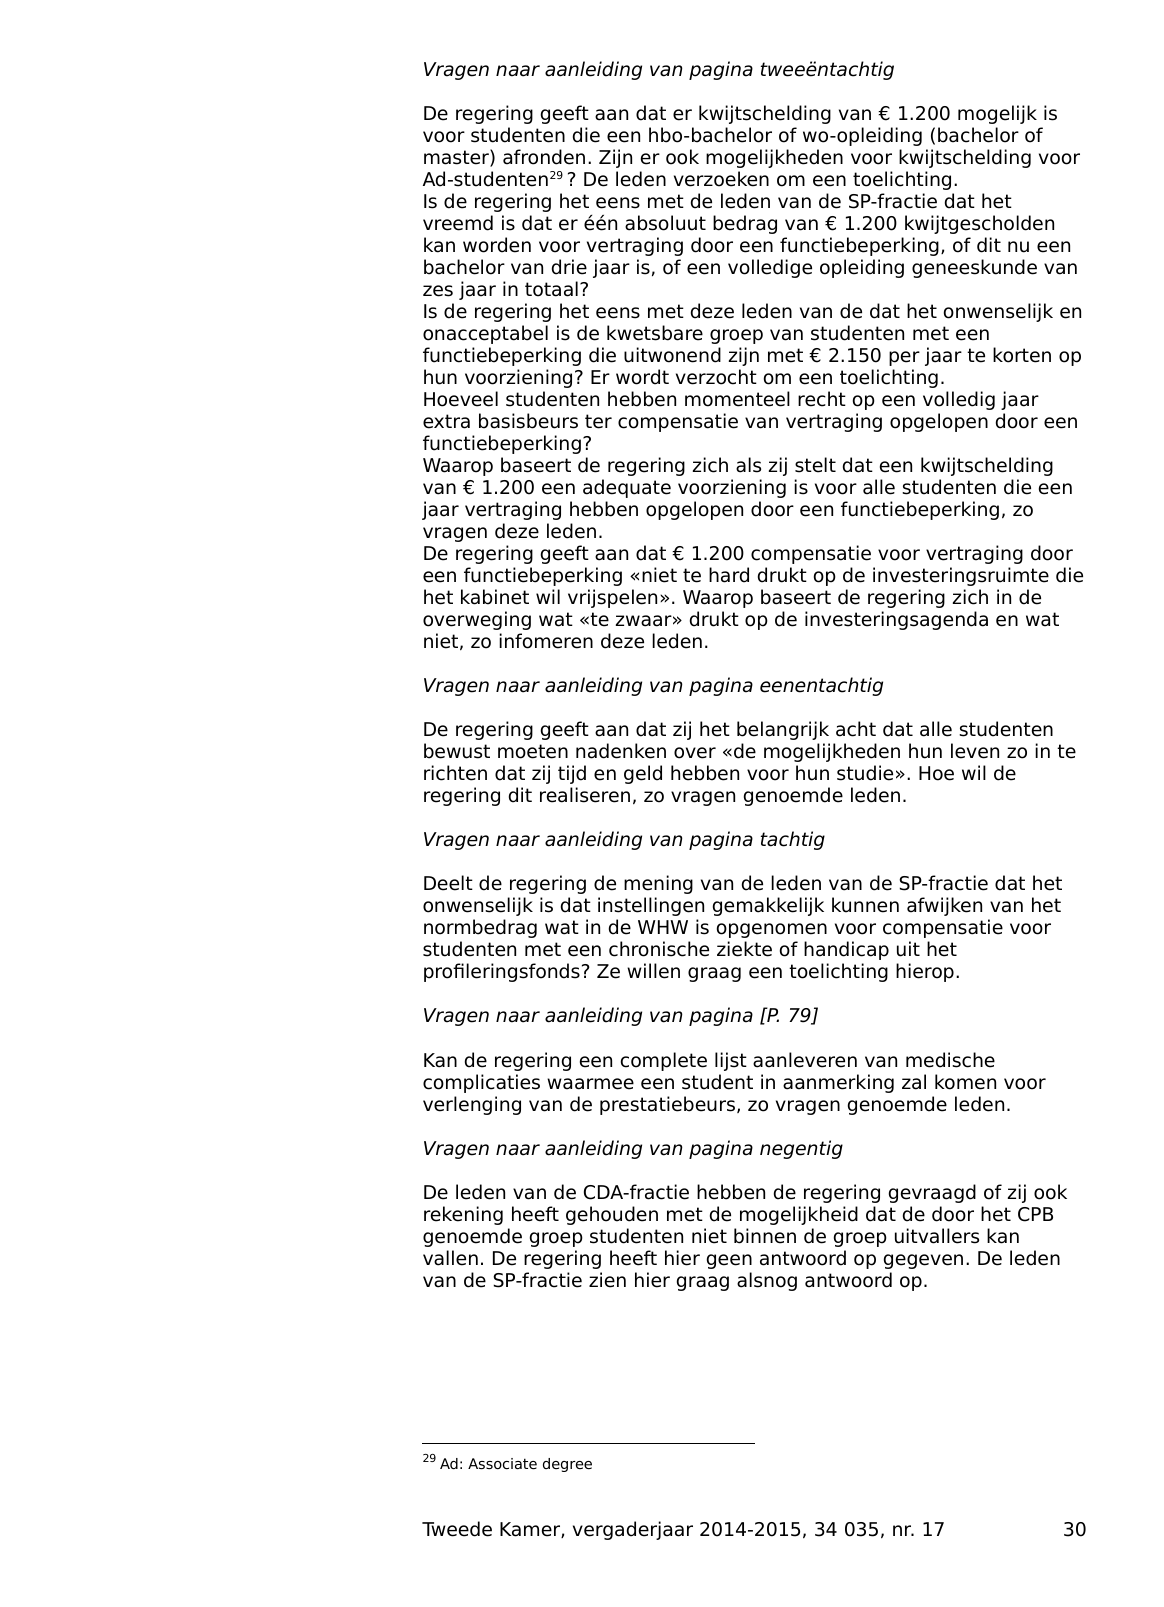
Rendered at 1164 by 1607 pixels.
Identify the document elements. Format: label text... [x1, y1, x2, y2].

text De regering geeft aan dat € 1.200 compensatie voor vertraging door een functiebeperking «niet te hard drukt op de investeringsruimte die het kabinet wil vrijspelen». Waarop baseert de regering zich in de overweging wat «te zwaar» drukt op de investeringsagenda en wat niet, zo infomeren deze leden. [422, 543, 1087, 653]
subtitle Vragen naar aanleiding van pagina negentig [422, 1138, 1087, 1160]
text Waarop baseert de regering zich als zij stelt dat een kwijtschelding van € 1.200 een adequate voorziening is voor alle studenten die een jaar vertraging hebben opgelopen door een functiebeperking, zo vragen deze leden. [422, 455, 1087, 543]
subtitle Vragen naar aanleiding van pagina eenentachtig [422, 675, 1087, 697]
text Hoeveel studenten hebben momenteel recht op een volledig jaar extra basisbeurs ter compensatie van vertraging opgelopen door een functiebeperking? [422, 389, 1087, 455]
text Deelt de regering de mening van de leden van de SP-fractie dat het onwenselijk is dat instellingen gemakkelijk kunnen afwijken van het normbedrag wat in de WHW is opgenomen voor compensatie voor studenten met een chronische ziekte of handicap uit het profileringsfonds? Ze willen graag een toelichting hierop. [422, 873, 1087, 983]
text Ad: Associate degree [422, 1452, 1087, 1474]
text Is de regering het eens met deze leden van de dat het onwenselijk en onacceptabel is de kwetsbare groep van studenten met een functiebeperking die uitwonend zijn met € 2.150 per jaar te korten op hun voorziening? Er wordt verzocht om een toelichting. [422, 301, 1087, 389]
subtitle Vragen naar aanleiding van pagina tweeëntachtig [422, 59, 1087, 81]
text De leden van de CDA-fractie hebben de regering gevraagd of zij ook rekening heeft gehouden met de mogelijkheid dat de door het CPB genoemde groep studenten niet binnen de groep uitvallers kan vallen. De regering heeft hier geen antwoord op gegeven. De leden van de SP-fractie zien hier graag alsnog antwoord op. [422, 1182, 1087, 1292]
text Kan de regering een complete lijst aanleveren van medische complicaties waarmee een student in aanmerking zal komen voor verlenging van de prestatiebeurs, zo vragen genoemde leden. [422, 1049, 1087, 1116]
text Is de regering het eens met de leden van de SP-fractie dat het vreemd is dat er één absoluut bedrag van € 1.200 kwijtgescholden kan worden voor vertraging door een functiebeperking, of dit nu een bachelor van drie jaar is, of een volledige opleiding geneeskunde van zes jaar in totaal? [422, 191, 1087, 301]
subtitle Vragen naar aanleiding van pagina tachtig [422, 829, 1087, 851]
text De regering geeft aan dat zij het belangrijk acht dat alle studenten bewust moeten nadenken over «de mogelijkheden hun leven zo in te richten dat zij tijd en geld hebben voor hun studie». Hoe wil de regering dit realiseren, zo vragen genoemde leden. [422, 719, 1087, 807]
subtitle Vragen naar aanleiding van pagina [P. 79] [422, 1005, 1087, 1027]
text De regering geeft aan dat er kwijtschelding van € 1.200 mogelijk is voor studenten die een hbo-bachelor of wo-opleiding (bachelor of master) afronden. Zijn er ook mogelijkheden voor kwijtschelding voor Ad-studenten? De leden verzoeken om een toelichting. [422, 103, 1087, 191]
